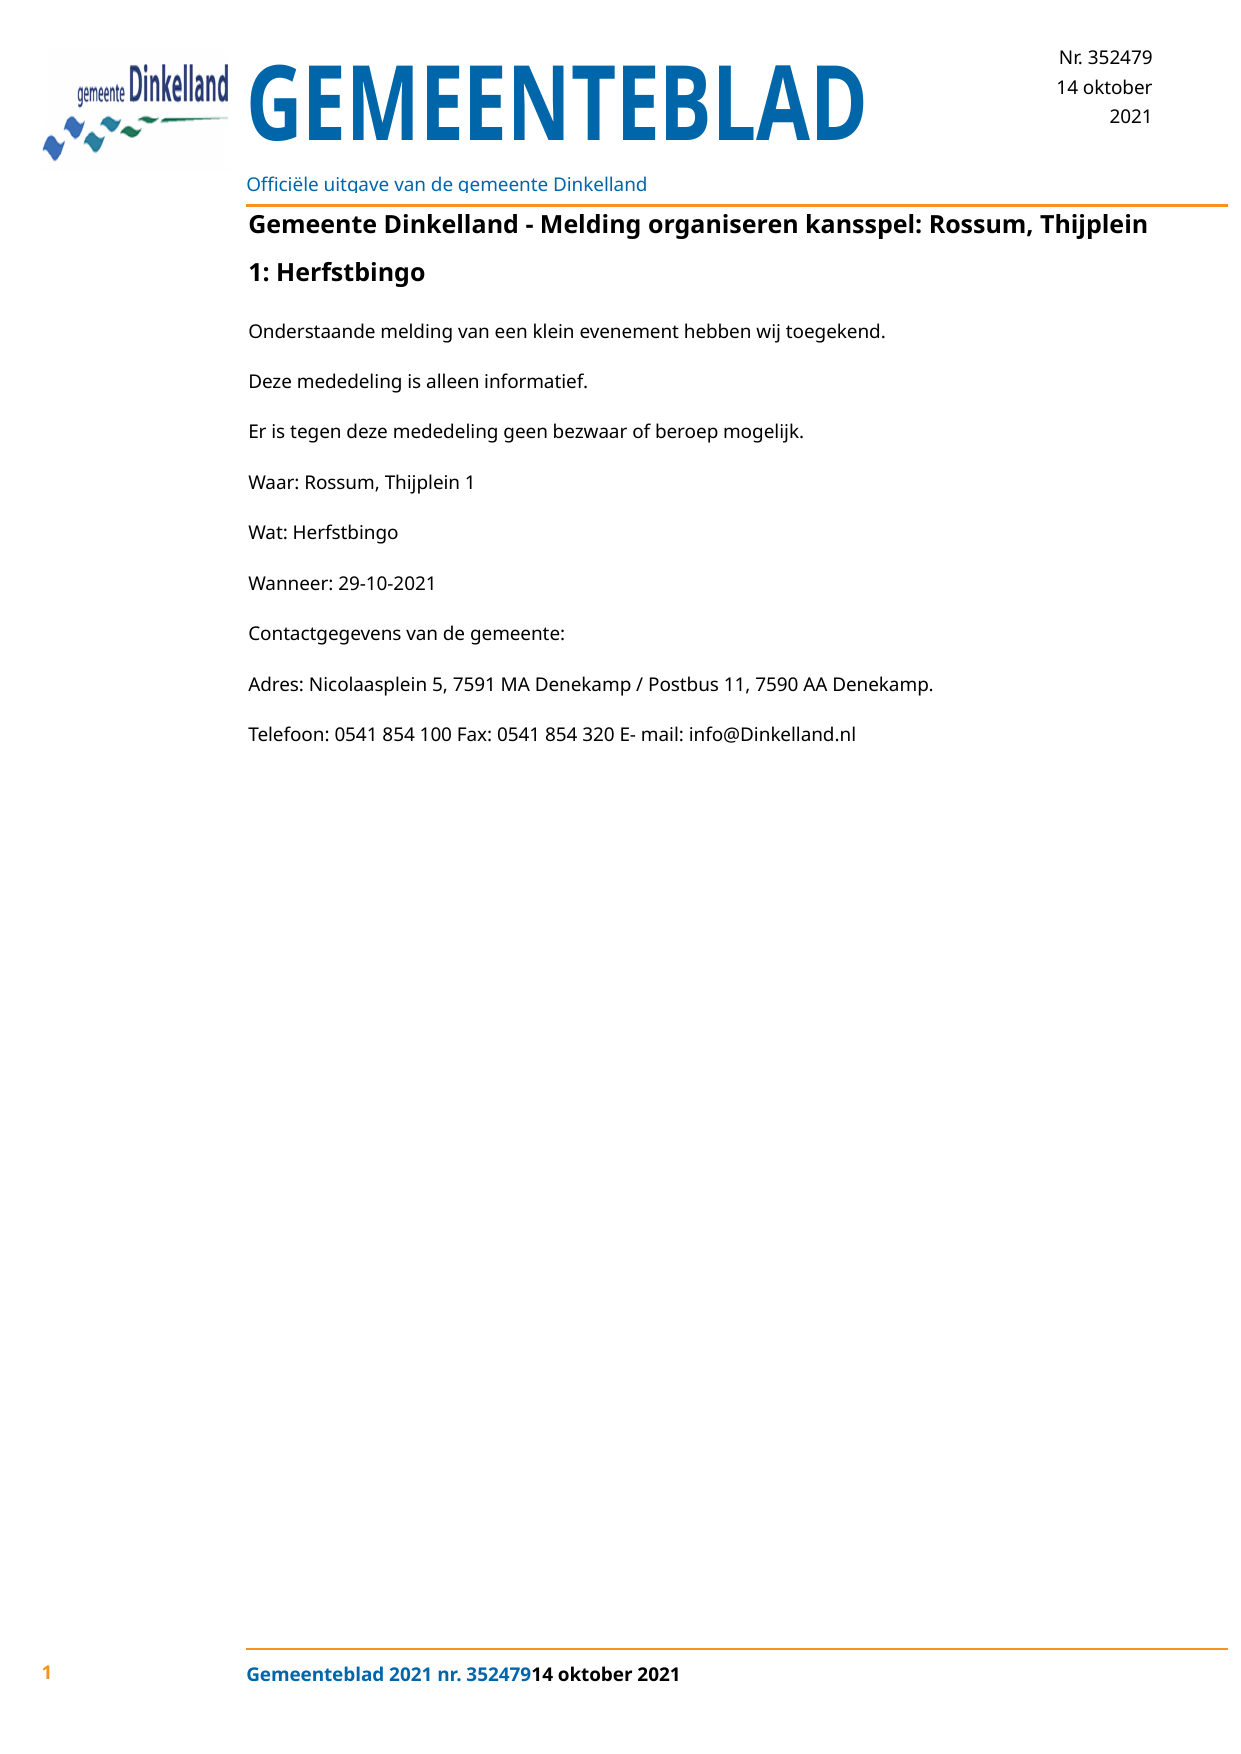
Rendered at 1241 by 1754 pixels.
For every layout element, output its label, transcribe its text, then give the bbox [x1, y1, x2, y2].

text Er is tegen deze mededeling geen bezwaar of beroep mogelijk. [248, 419, 1152, 444]
text Onderstaande melding van een klein evenement hebben wij toegekend. [248, 318, 1152, 344]
text Wat: Herfstbingo [248, 519, 1152, 545]
text Wanneer: 29-10-2021 [248, 570, 1152, 596]
text Deze mededeling is alleen informatief. [248, 368, 1152, 394]
text Contactgegevens van de gemeente: [248, 620, 1152, 646]
text Telefoon: 0541 854 100 Fax: 0541 854 320 E- mail: info@Dinkelland.nl [248, 721, 1152, 747]
text Gemeente Dinkelland - Melding organiseren kansspel: Rossum, Thijplein 1: Herfstbingo [248, 207, 1152, 288]
picture [41, 47, 231, 172]
text Adres: Nicolaasplein 5, 7591 MA Denekamp / Postbus 11, 7590 AA Denekamp. [248, 671, 1152, 697]
text Waar: Rossum, Thijplein 1 [248, 469, 1152, 495]
